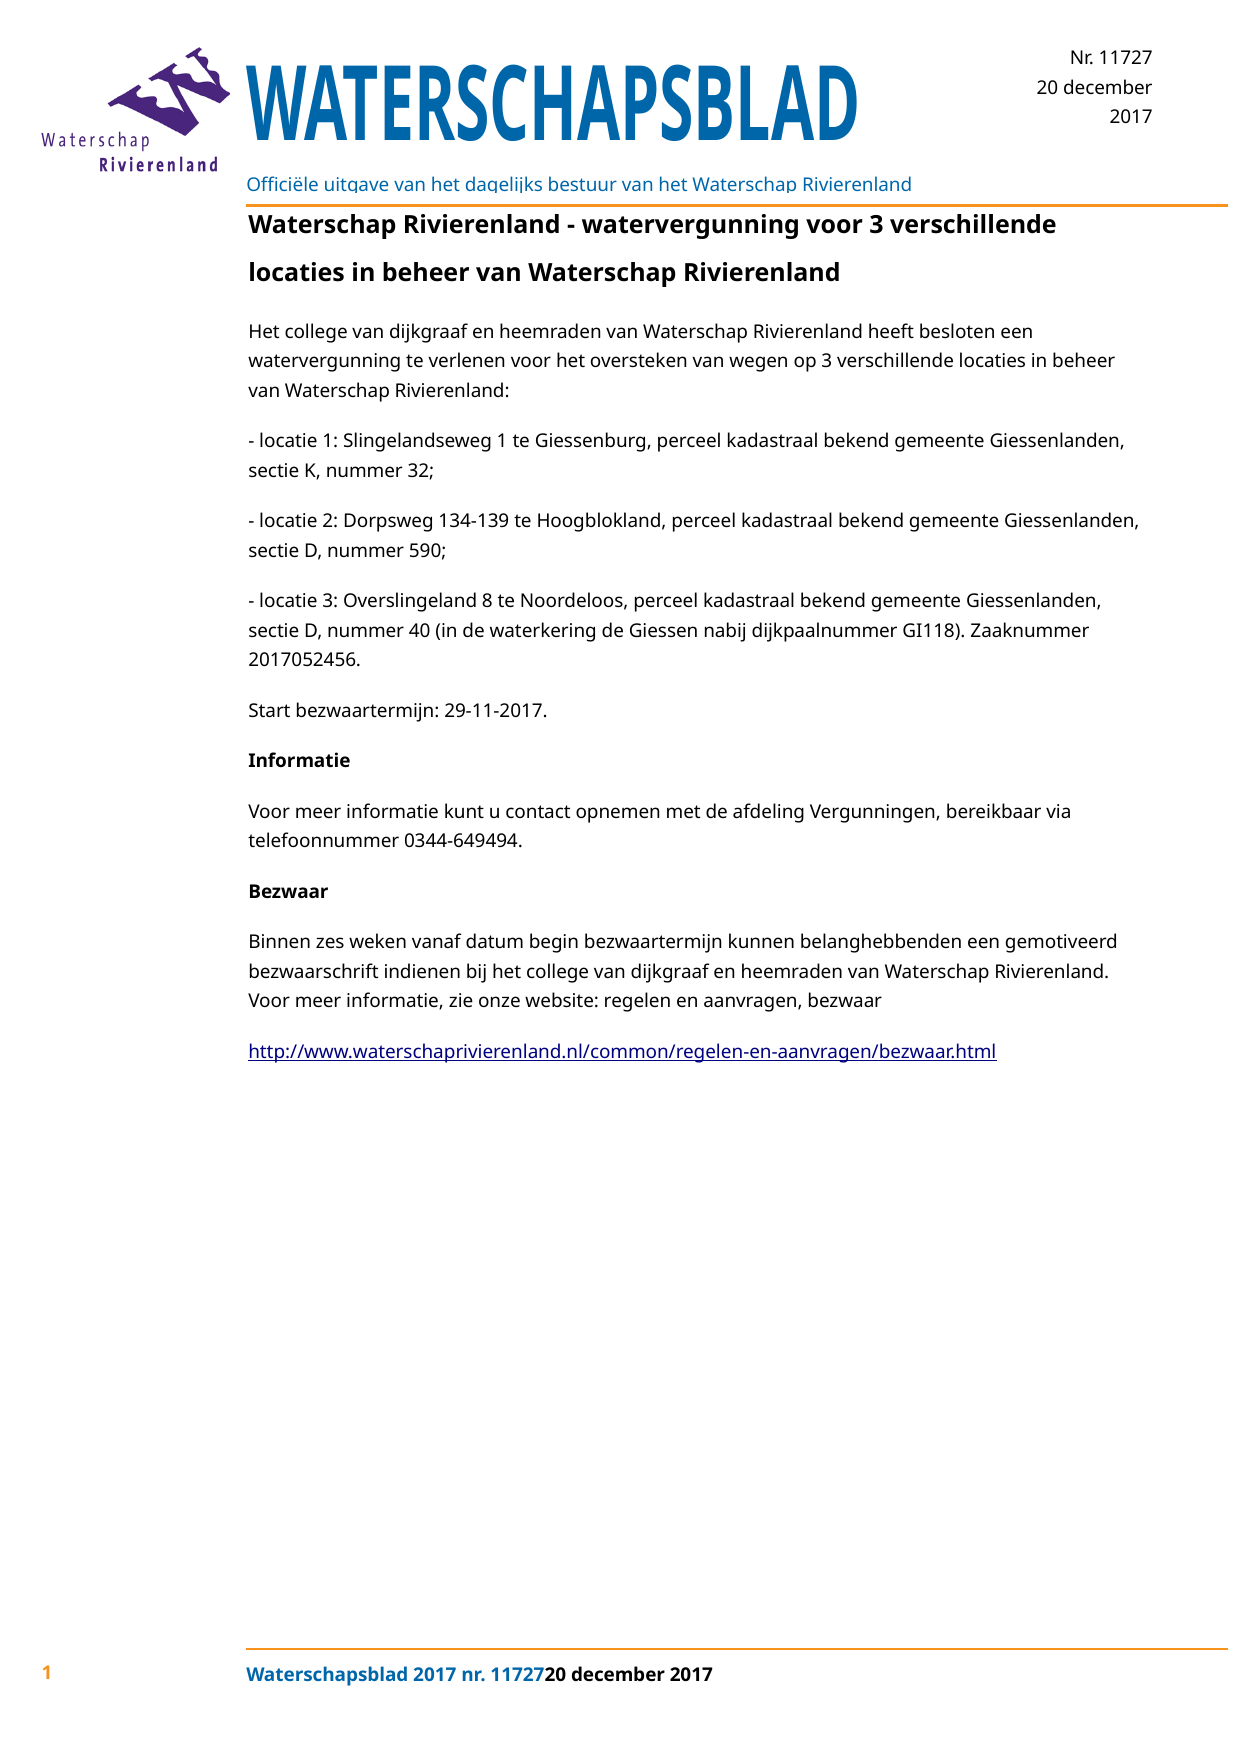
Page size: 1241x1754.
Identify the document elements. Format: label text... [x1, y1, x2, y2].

text Start bezwaartermijn: 29-11-2017. [248, 697, 1152, 723]
text Informatie [248, 747, 1152, 773]
text Bezwaar [248, 878, 1152, 904]
text Binnen zes weken vanaf datum begin bezwaartermijn kunnen belanghebbenden een gemotiveerd bezwaarschrift indienen bij het college van dijkgraaf en heemraden van Waterschap Rivierenland. Voor meer informatie, zie onze website: regelen en aanvragen, bezwaar [248, 928, 1152, 1013]
text Waterschap Rivierenland - watervergunning voor 3 verschillende locaties in beheer van Waterschap Rivierenland [248, 207, 1152, 288]
text Het college van dijkgraaf en heemraden van Waterschap Rivierenland heeft besloten een watervergunning te verlenen voor het oversteken van wegen op 3 verschillende locaties in beheer van Waterschap Rivierenland: [248, 318, 1152, 403]
picture [41, 47, 231, 172]
text - locatie 1: Slingelandseweg 1 te Giessenburg, perceel kadastraal bekend gemeente Giessenlanden, sectie K, nummer 32; [248, 427, 1152, 483]
text http://www.waterschaprivierenland.nl/common/regelen-en-aanvragen/bezwaar.html [248, 1038, 1152, 1064]
text - locatie 3: Overslingeland 8 te Noordeloos, perceel kadastraal bekend gemeente Giessenlanden, sectie D, nummer 40 (in de waterkering de Giessen nabij dijkpaalnummer GI118). Zaaknummer 2017052456. [248, 587, 1152, 672]
text Voor meer informatie kunt u contact opnemen met de afdeling Vergunningen, bereikbaar via telefoonnummer 0344-649494. [248, 798, 1152, 853]
text - locatie 2: Dorpsweg 134-139 te Hoogblokland, perceel kadastraal bekend gemeente Giessenlanden, sectie D, nummer 590; [248, 507, 1152, 563]
